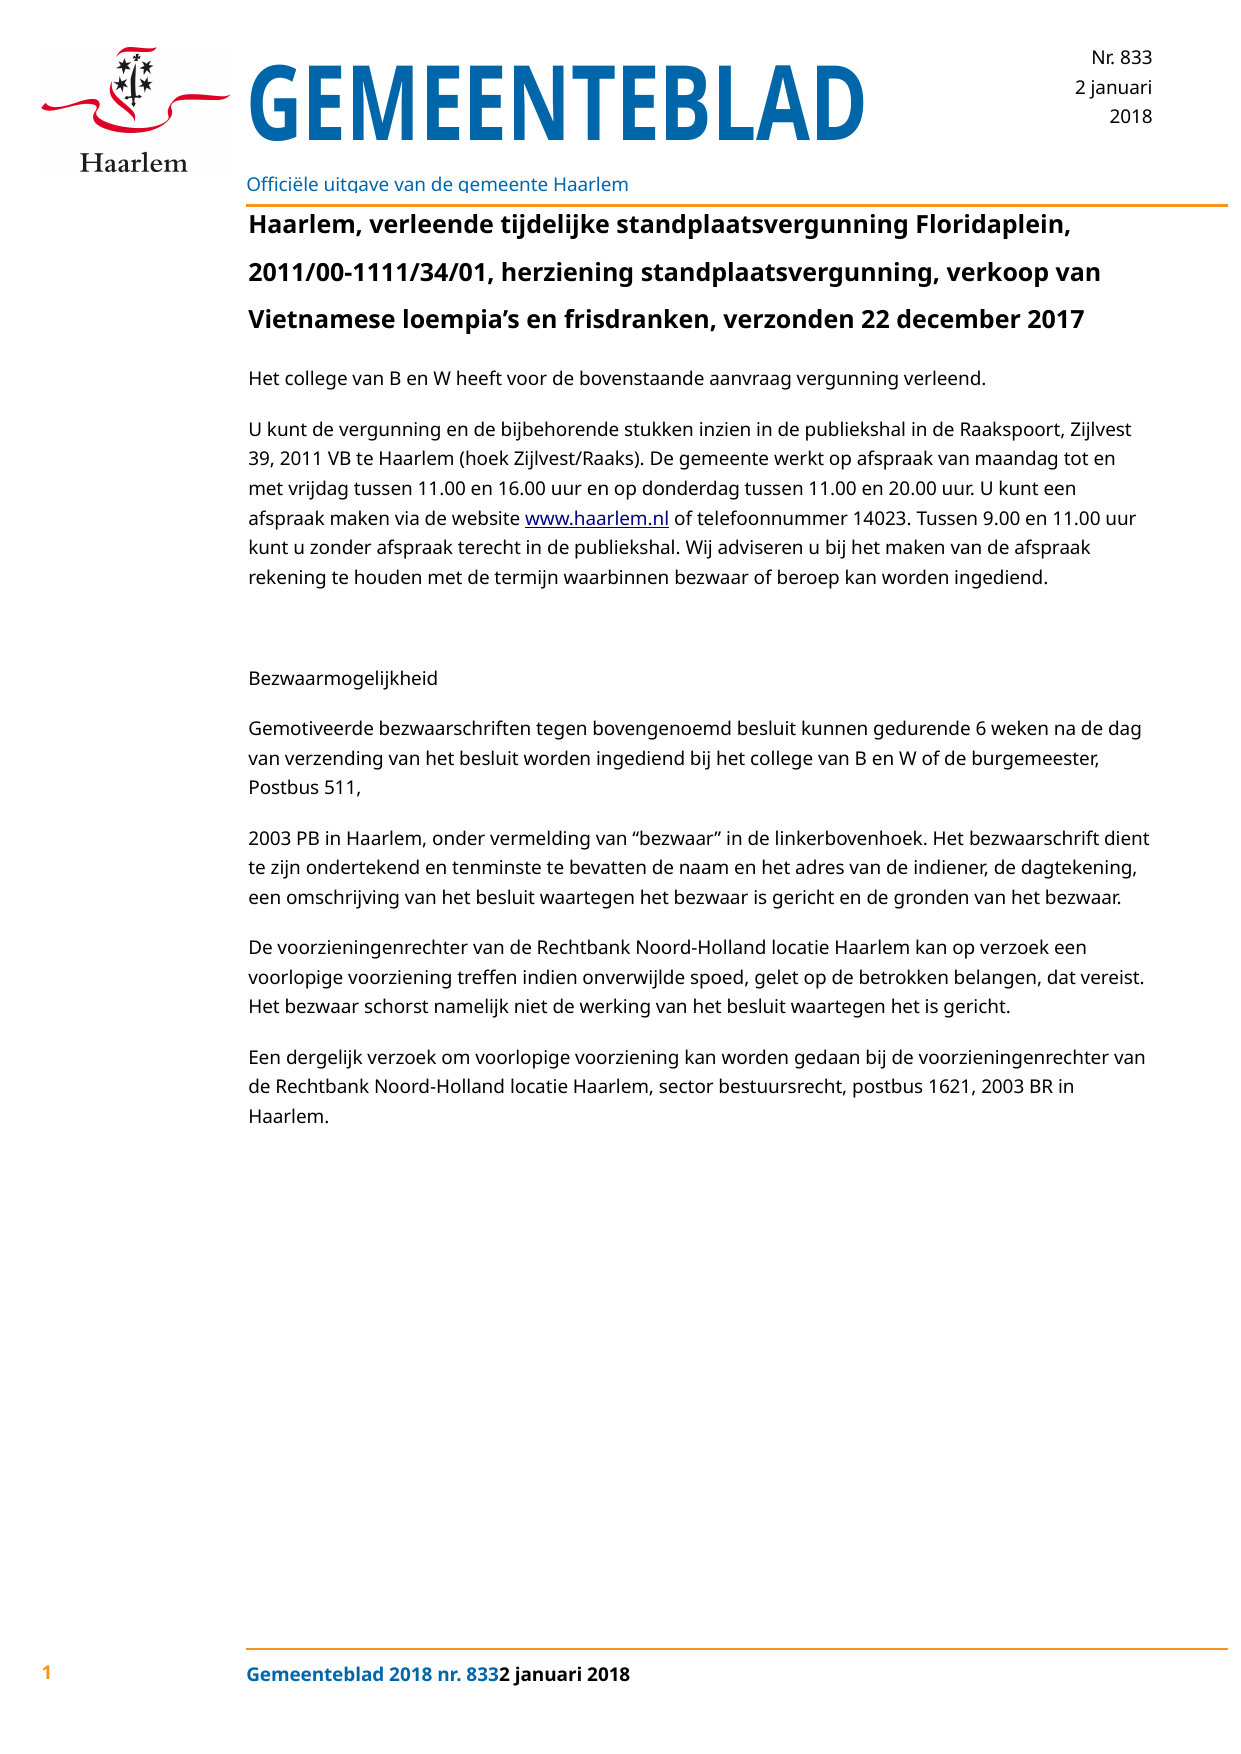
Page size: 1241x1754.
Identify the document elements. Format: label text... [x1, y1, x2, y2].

text De voorzieningenrechter van de Rechtbank Noord-Holland locatie Haarlem kan op verzoek een voorlopige voorziening treffen indien onverwijlde spoed, gelet op de betrokken belangen, dat vereist. Het bezwaar schorst namelijk niet de werking van het besluit waartegen het is gericht. [248, 934, 1152, 1019]
text Bezwaarmogelijkheid [248, 665, 1152, 690]
picture [41, 47, 231, 172]
text Een dergelijk verzoek om voorlopige voorziening kan worden gedaan bij de voorzieningenrechter van de Rechtbank Noord-Holland locatie Haarlem, sector bestuursrecht, postbus 1621, 2003 BR in Haarlem. [248, 1044, 1152, 1129]
text Haarlem, verleende tijdelijke standplaatsvergunning Floridaplein, 2011/00-1111/34/01, herziening standplaatsvergunning, verkoop van Vietnamese loempia’s en frisdranken, verzonden 22 december 2017 [248, 207, 1152, 336]
text Het college van B en W heeft voor de bovenstaande aanvraag vergunning verleend. [248, 366, 1152, 391]
text Gemotiveerde bezwaarschriften tegen bovengenoemd besluit kunnen gedurende 6 weken na de dag van verzending van het besluit worden ingediend bij het college van B en W of de burgemeester, Postbus 511, [248, 715, 1152, 800]
text 2003 PB in Haarlem, onder vermelding van “bezwaar” in de linkerbovenhoek. Het bezwaarschrift dient te zijn ondertekend en tenminste te bevatten de naam en het adres van de indiener, de dagtekening, een omschrijving van het besluit waartegen het bezwaar is gericht en de gronden van het bezwaar. [248, 825, 1152, 909]
text U kunt de vergunning en de bijbehorende stukken inzien in de publiekshal in de Raakspoort, Zijlvest 39, 2011 VB te Haarlem (hoek Zijlvest/Raaks). De gemeente werkt op afspraak van maandag tot en met vrijdag tussen 11.00 en 16.00 uur en op donderdag tussen 11.00 en 20.00 uur. U kunt een afspraak maken via de website www.haarlem.nl of telefoonnummer 14023. Tussen 9.00 en 11.00 uur kunt u zonder afspraak terecht in de publiekshal. Wij adviseren u bij het maken van de afspraak rekening te houden met de termijn waarbinnen bezwaar of beroep kan worden ingediend. [248, 416, 1152, 589]
